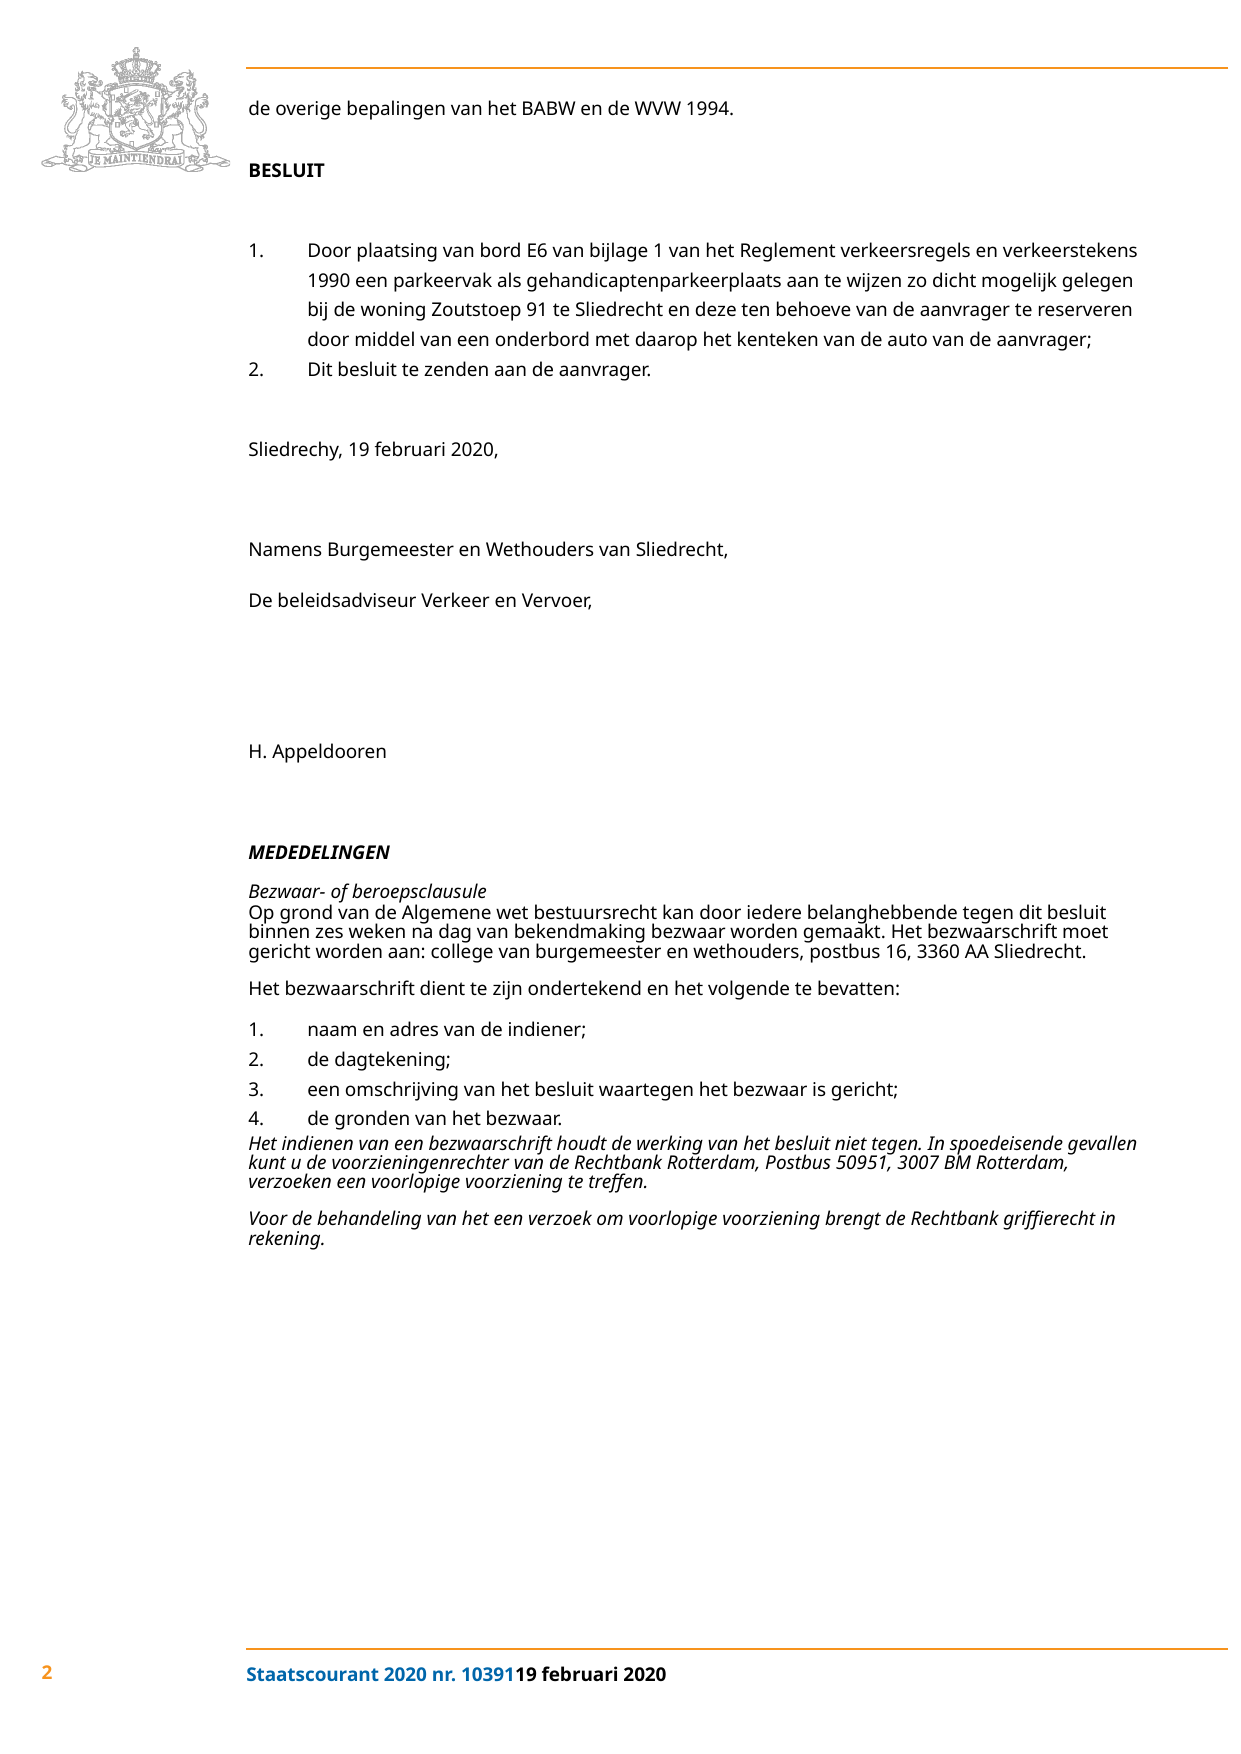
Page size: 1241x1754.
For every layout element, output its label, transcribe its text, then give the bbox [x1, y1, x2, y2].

text Sliedrechy, 19 februari 2020, [248, 436, 1152, 462]
list een omschrijving van het besluit waartegen het bezwaar is gericht; [248, 1076, 1152, 1101]
text Op grond van de Algemene wet bestuursrecht kan door iedere belanghebbende tegen dit besluit binnen zes weken na dag van bekendmaking bezwaar worden gemaakt. Het bezwaarschrift moet gericht worden aan: college van burgemeester en wethouders, postbus 16, 3360 AA Sliedrecht. [248, 904, 1152, 962]
text H. Appeldooren [248, 738, 1152, 764]
list de dagtekening; [248, 1046, 1152, 1072]
list Door plaatsing van bord E6 van bijlage 1 van het Reglement verkeersregels en verkeerstekens 1990 een parkeervak als gehandicaptenparkeerplaats aan te wijzen zo dicht mogelijk gelegen bij de woning Zoutstoep 91 te Sliedrecht en deze ten behoeve van de aanvrager te reserveren door middel van een onderbord met daarop het kenteken van de auto van de aanvrager; [248, 237, 1152, 352]
picture [41, 47, 231, 172]
text BESLUIT [248, 157, 1152, 183]
text Namens Burgemeester en Wethouders van Sliedrecht, [248, 537, 1152, 562]
list Dit besluit te zenden aan de aanvrager. [248, 356, 1152, 382]
text Voor de behandeling van het een verzoek om voorlopige voorziening brengt de Rechtbank griffierecht in rekening. [248, 1210, 1152, 1249]
list de gronden van het bezwaar. [248, 1105, 1152, 1131]
text Het bezwaarschrift dient te zijn ondertekend en het volgende te bevatten: [248, 979, 1152, 999]
text Het indienen van een bezwaarschrift houdt de werking van het besluit niet tegen. In spoedeisende gevallen kunt u de voorzieningenrechter van de Rechtbank Rotterdam, Postbus 50951, 3007 BM Rotterdam, verzoeken een voorlopige voorziening te treffen. [248, 1135, 1152, 1193]
text De beleidsadviseur Verkeer en Vervoer, [248, 587, 1152, 613]
text Bezwaar- of beroepsclausule [248, 878, 1152, 904]
text de overige bepalingen van het BABW en de WVW 1994. [248, 95, 1152, 121]
list naam en adres van de indiener; [248, 1017, 1152, 1042]
text MEDEDELINGEN [248, 839, 1152, 865]
